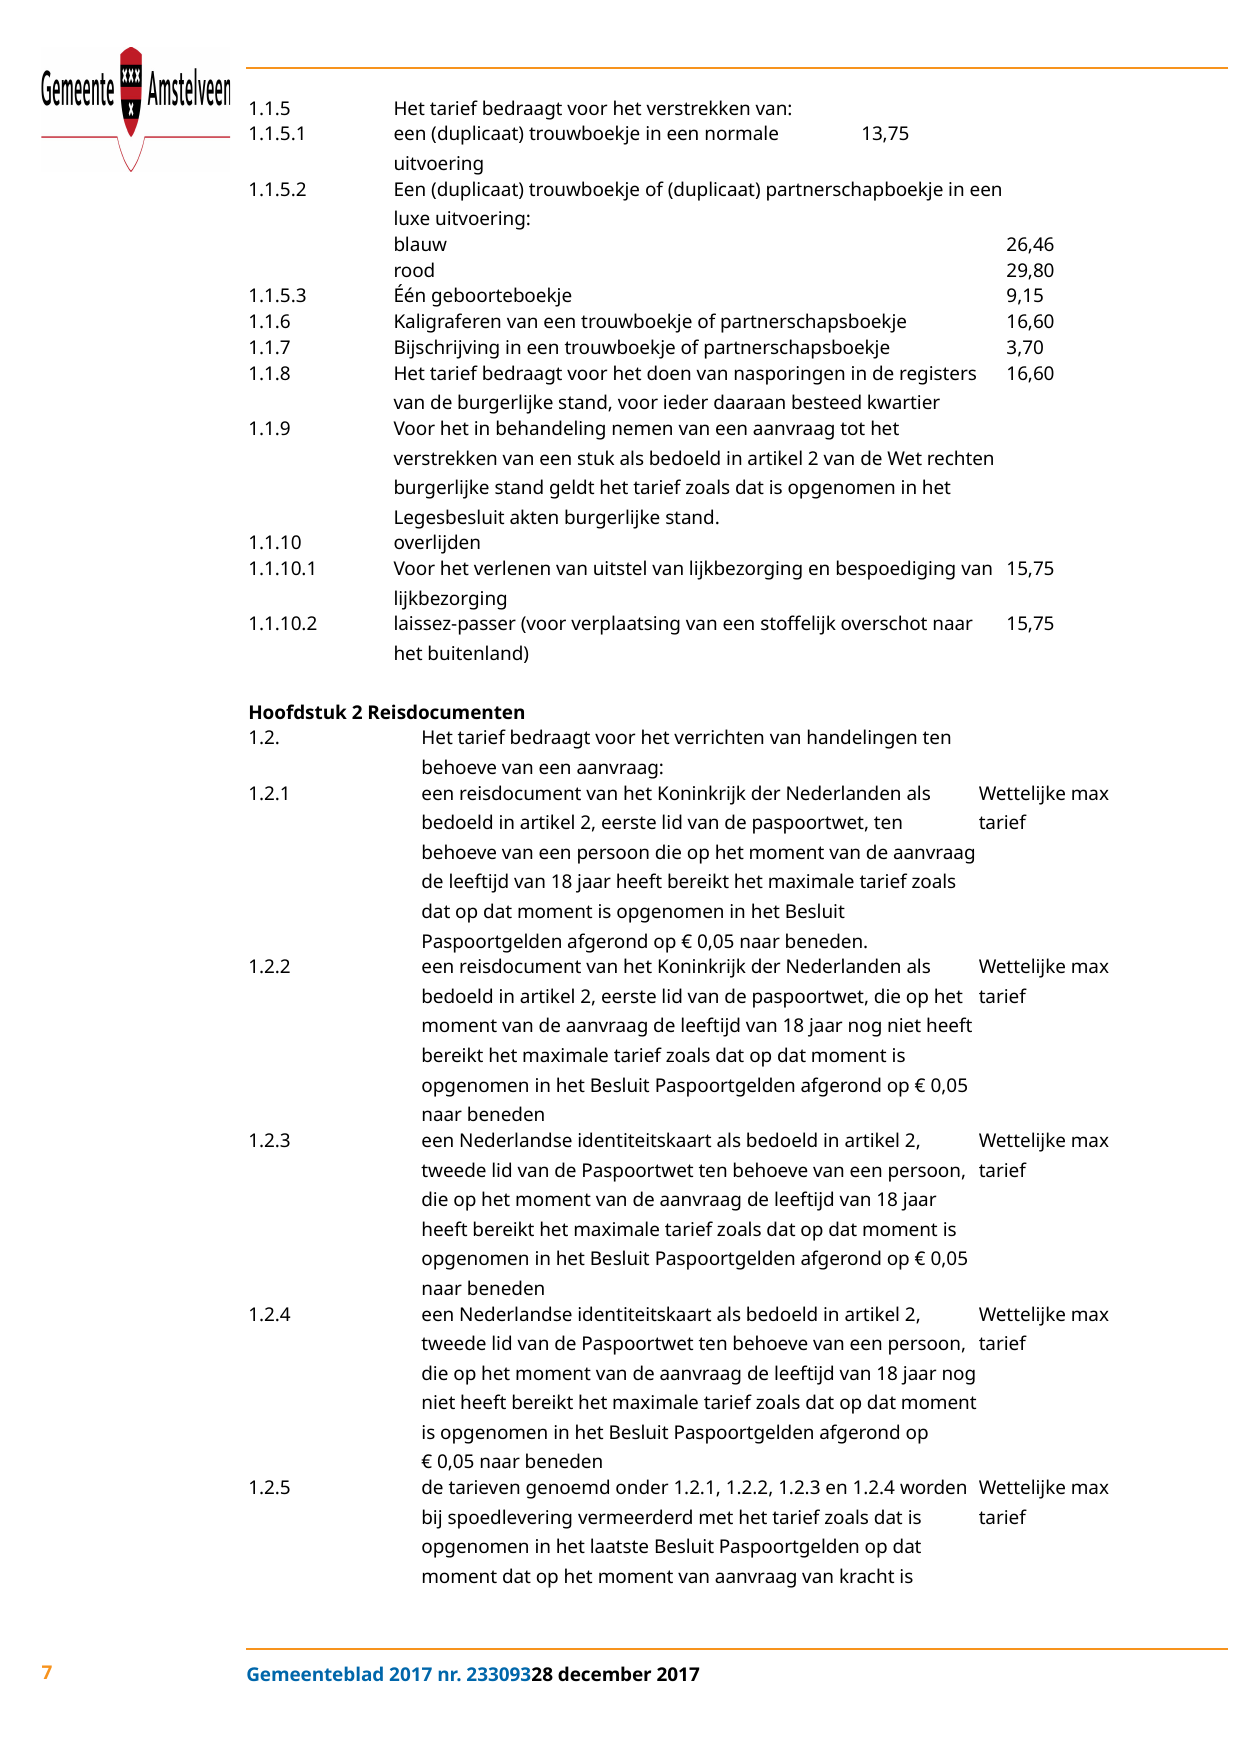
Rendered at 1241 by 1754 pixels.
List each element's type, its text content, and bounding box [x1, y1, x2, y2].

table_cell [1006, 415, 1152, 529]
table_cell 1.1.8 [248, 360, 393, 415]
table_cell een Nederlandse identiteitskaart als bedoeld in artikel 2, tweede lid van de Paspoortwet ten behoeve van een persoon, die op het moment van de aanvraag de leeftijd van 18 jaar heeft bereikt het maximale tarief zoals dat op dat moment is opgenomen in het Besluit Paspoortgelden afgerond op € 0,05 naar beneden [421, 1127, 978, 1301]
table_cell Voor het verlenen van uitstel van lijkbezorging en bespoediging van lijkbezorging [393, 555, 1006, 611]
table_cell 1.2.3 [248, 1127, 421, 1301]
table_cell Voor het in behandeling nemen van een aanvraag tot het verstrekken van een stuk als bedoeld in artikel 2 van de Wet rechten burgerlijke stand geldt het tarief zoals dat is opgenomen in het Legesbesluit akten burgerlijke stand. [393, 415, 1006, 529]
table_cell 1.2.5 [248, 1475, 421, 1589]
table_cell 1.1.5 [248, 95, 393, 121]
table_cell Wettelijke max tarief [979, 1127, 1152, 1301]
table_cell 1.1.10.2 [248, 611, 393, 666]
table_cell laissez-passer (voor verplaatsing van een stoffelijk overschot naar het buitenland) [393, 611, 1006, 666]
table_cell 1.1.10.1 [248, 555, 393, 611]
table_cell 16,60 [1006, 360, 1152, 415]
table_cell 1.1.5.3 [248, 283, 393, 308]
table_cell 1.1.7 [248, 334, 393, 360]
table_cell [248, 231, 393, 257]
table_cell 1.1.5.2 [248, 176, 393, 231]
table_cell Wettelijke max tarief [979, 1301, 1152, 1474]
table_cell Kaligraferen van een trouwboekje of partnerschapsboekje [393, 308, 1006, 334]
table_cell blauw [393, 231, 1006, 257]
table_cell een Nederlandse identiteitskaart als bedoeld in artikel 2, tweede lid van de Paspoortwet ten behoeve van een persoon, die op het moment van de aanvraag de leeftijd van 18 jaar nog niet heeft bereikt het maximale tarief zoals dat op dat moment is opgenomen in het Besluit Paspoortgelden afgerond op € 0,05 naar beneden [421, 1301, 978, 1474]
table_cell Wettelijke max tarief [979, 954, 1152, 1127]
table_cell Een (duplicaat) trouwboekje of (duplicaat) partnerschapboekje in een luxe uitvoering: [393, 176, 1006, 231]
table_cell 26,46 [1006, 231, 1152, 257]
table_cell 1.2.4 [248, 1301, 421, 1474]
table_header [979, 699, 1152, 724]
table_cell [248, 257, 393, 283]
table_cell de tarieven genoemd onder 1.2.1, 1.2.2, 1.2.3 en 1.2.4 worden bij spoedlevering vermeerderd met het tarief zoals dat is opgenomen in het laatste Besluit Paspoortgelden op dat moment dat op het moment van aanvraag van kracht is [421, 1475, 978, 1589]
table_cell 1.1.9 [248, 415, 393, 529]
table_cell Het tarief bedraagt voor het verstrekken van: [393, 95, 861, 121]
table_cell overlijden [393, 530, 1006, 555]
table_cell Één geboorteboekje [393, 283, 1006, 308]
table_cell 13,75 [861, 121, 1152, 176]
table_cell [1006, 176, 1152, 231]
table_cell 3,70 [1006, 334, 1152, 360]
table_cell 9,15 [1006, 283, 1152, 308]
table_cell [861, 95, 1152, 121]
table_cell 1.1.6 [248, 308, 393, 334]
table_cell 1.2.1 [248, 780, 421, 953]
table_cell Bijschrijving in een trouwboekje of partnerschapsboekje [393, 334, 1006, 360]
table_cell rood [393, 257, 1006, 283]
picture [41, 47, 231, 172]
table_cell een (duplicaat) trouwboekje in een normale uitvoering [393, 121, 861, 176]
table_cell 1.1.5.1 [248, 121, 393, 176]
table_cell 1.1.10 [248, 530, 393, 555]
table_cell 15,75 [1006, 555, 1152, 611]
table_cell een reisdocument van het Koninkrijk der Nederlanden als bedoeld in artikel 2, eerste lid van de paspoortwet, die op het moment van de aanvraag de leeftijd van 18 jaar nog niet heeft bereikt het maximale tarief zoals dat op dat moment is opgenomen in het Besluit Paspoortgelden afgerond op € 0,05 naar beneden [421, 954, 978, 1127]
table_cell Het tarief bedraagt voor het verrichten van handelingen ten behoeve van een aanvraag: [421, 725, 978, 780]
table_cell een reisdocument van het Koninkrijk der Nederlanden als bedoeld in artikel 2, eerste lid van de paspoortwet, ten behoeve van een persoon die op het moment van de aanvraag de leeftijd van 18 jaar heeft bereikt het maximale tarief zoals dat op dat moment is opgenomen in het Besluit Paspoortgelden afgerond op € 0,05 naar beneden. [421, 780, 978, 953]
table_cell 15,75 [1006, 611, 1152, 666]
table_cell Wettelijke max tarief [979, 1475, 1152, 1589]
table_cell 1.2. [248, 725, 421, 780]
table_cell 29,80 [1006, 257, 1152, 283]
table_cell Wettelijke max tarief [979, 780, 1152, 953]
table_cell 16,60 [1006, 308, 1152, 334]
table_cell [1006, 530, 1152, 555]
table_cell 1.2.2 [248, 954, 421, 1127]
table_cell [979, 725, 1152, 780]
table_header Hoofdstuk 2 Reisdocumenten [248, 699, 978, 724]
table_cell Het tarief bedraagt voor het doen van nasporingen in de registers van de burgerlijke stand, voor ieder daaraan besteed kwartier [393, 360, 1006, 415]
